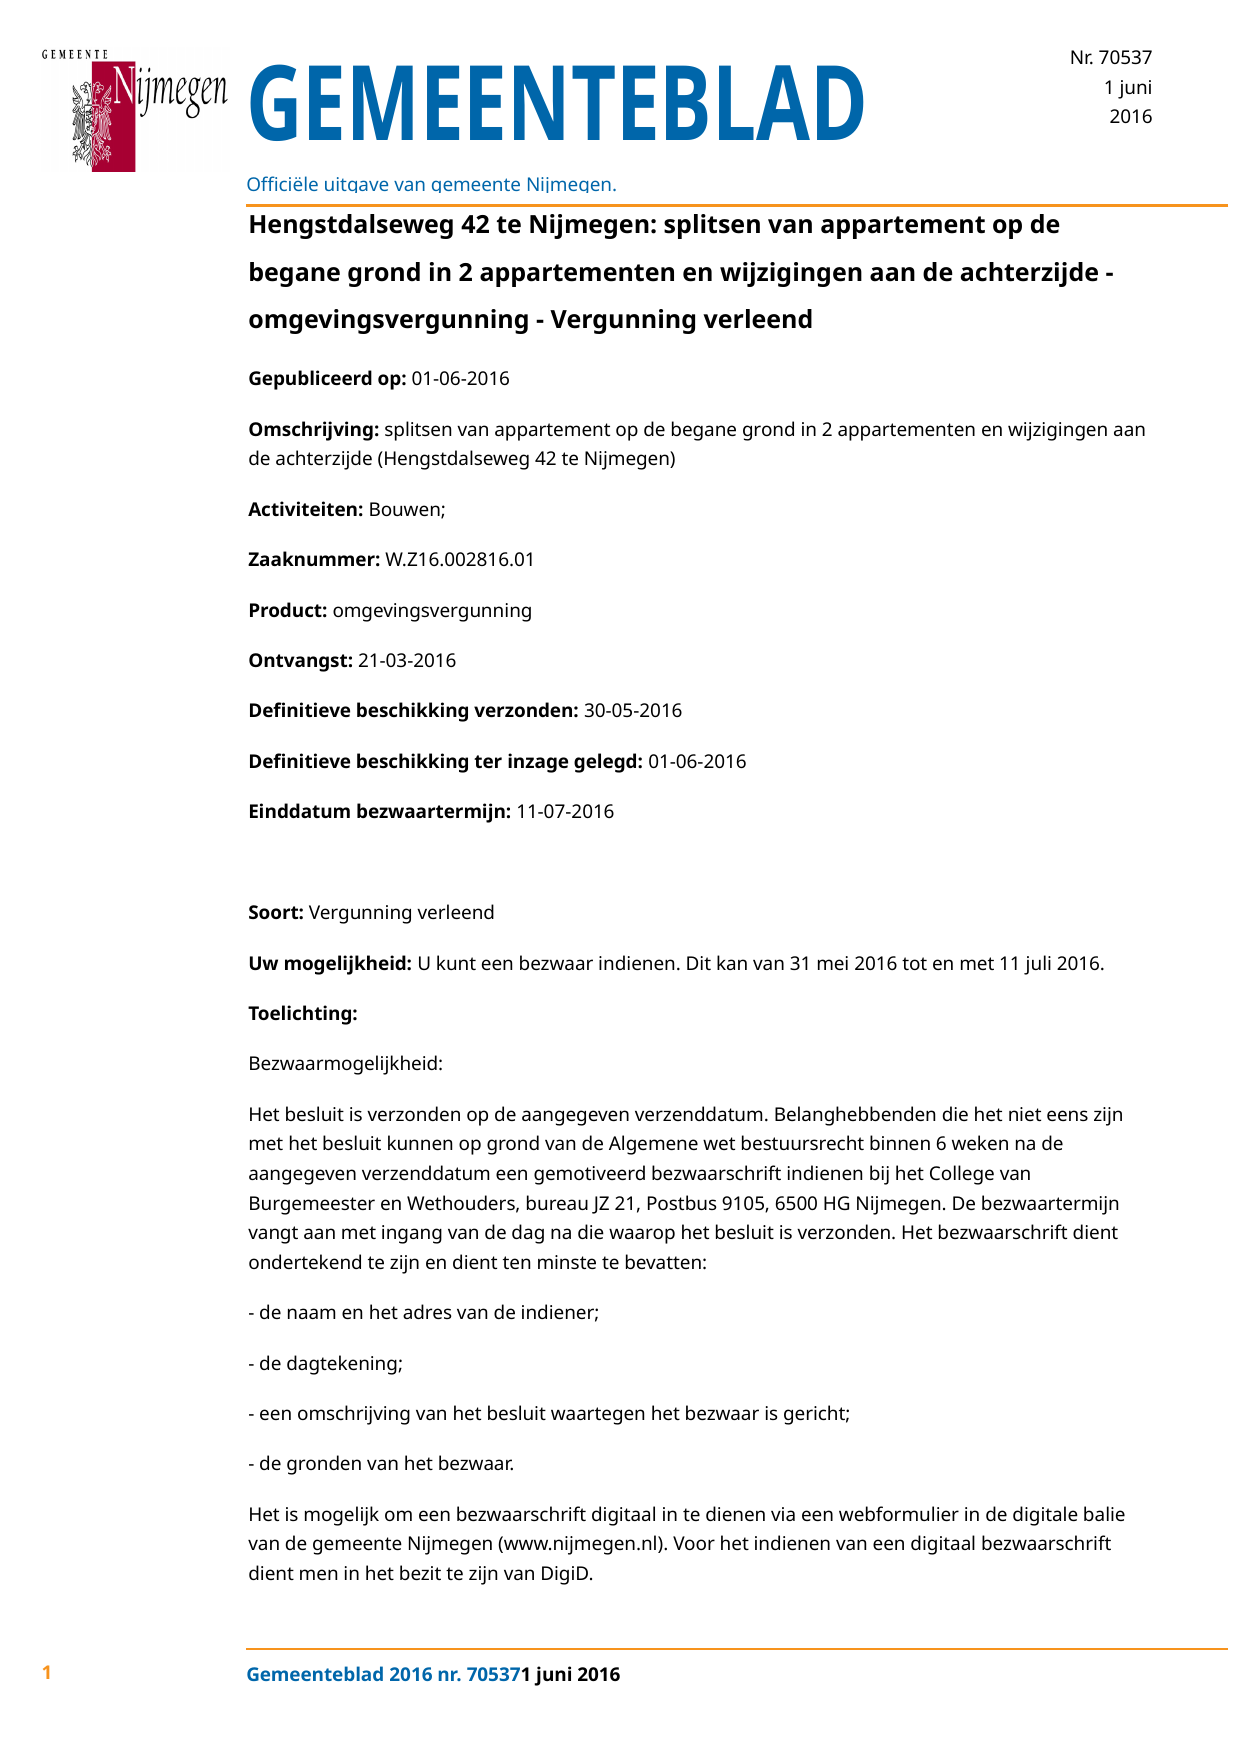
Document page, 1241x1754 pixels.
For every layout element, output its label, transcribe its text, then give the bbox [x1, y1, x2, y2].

text Omschrijving: splitsen van appartement op de begane grond in 2 appartementen en wijzigingen aan de achterzijde (Hengstdalseweg 42 te Nijmegen) [248, 416, 1152, 471]
text Bezwaarmogelijkheid: [248, 1051, 1152, 1076]
text - een omschrijving van het besluit waartegen het bezwaar is gericht; [248, 1400, 1152, 1426]
text Activiteiten: Bouwen; [248, 496, 1152, 522]
text Het is mogelijk om een bezwaarschrift digitaal in te dienen via een webformulier in de digitale balie van de gemeente Nijmegen (www.nijmegen.nl). Voor het indienen van een digitaal bezwaarschrift dient men in het bezit te zijn van DigiD. [248, 1501, 1152, 1586]
text Product: omgevingsvergunning [248, 597, 1152, 622]
text Soort: Vergunning verleend [248, 899, 1152, 925]
text Zaaknummer: W.Z16.002816.01 [248, 546, 1152, 572]
picture [41, 47, 231, 172]
text Ontvangst: 21-03-2016 [248, 647, 1152, 673]
text Toelichting: [248, 1000, 1152, 1026]
text Gepubliceerd op: 01-06-2016 [248, 366, 1152, 391]
text - de dagtekening; [248, 1350, 1152, 1375]
text - de naam en het adres van de indiener; [248, 1299, 1152, 1325]
text Het besluit is verzonden op de aangegeven verzenddatum. Belanghebbenden die het niet eens zijn met het besluit kunnen op grond van de Algemene wet bestuursrecht binnen 6 weken na de aangegeven verzenddatum een gemotiveerd bezwaarschrift indienen bij het College van Burgemeester en Wethouders, bureau JZ 21, Postbus 9105, 6500 HG Nijmegen. De bezwaartermijn vangt aan met ingang van de dag na die waarop het besluit is verzonden. Het bezwaarschrift dient ondertekend te zijn en dient ten minste te bevatten: [248, 1101, 1152, 1274]
text - de gronden van het bezwaar. [248, 1451, 1152, 1476]
text Hengstdalseweg 42 te Nijmegen: splitsen van appartement op de begane grond in 2 appartementen en wijzigingen aan de achterzijde - omgevingsvergunning - Vergunning verleend [248, 207, 1152, 336]
text Definitieve beschikking verzonden: 30-05-2016 [248, 698, 1152, 723]
text Definitieve beschikking ter inzage gelegd: 01-06-2016 [248, 748, 1152, 774]
text Einddatum bezwaartermijn: 11-07-2016 [248, 798, 1152, 824]
text Uw mogelijkheid: U kunt een bezwaar indienen. Dit kan van 31 mei 2016 tot en met 11 juli 2016. [248, 950, 1152, 975]
